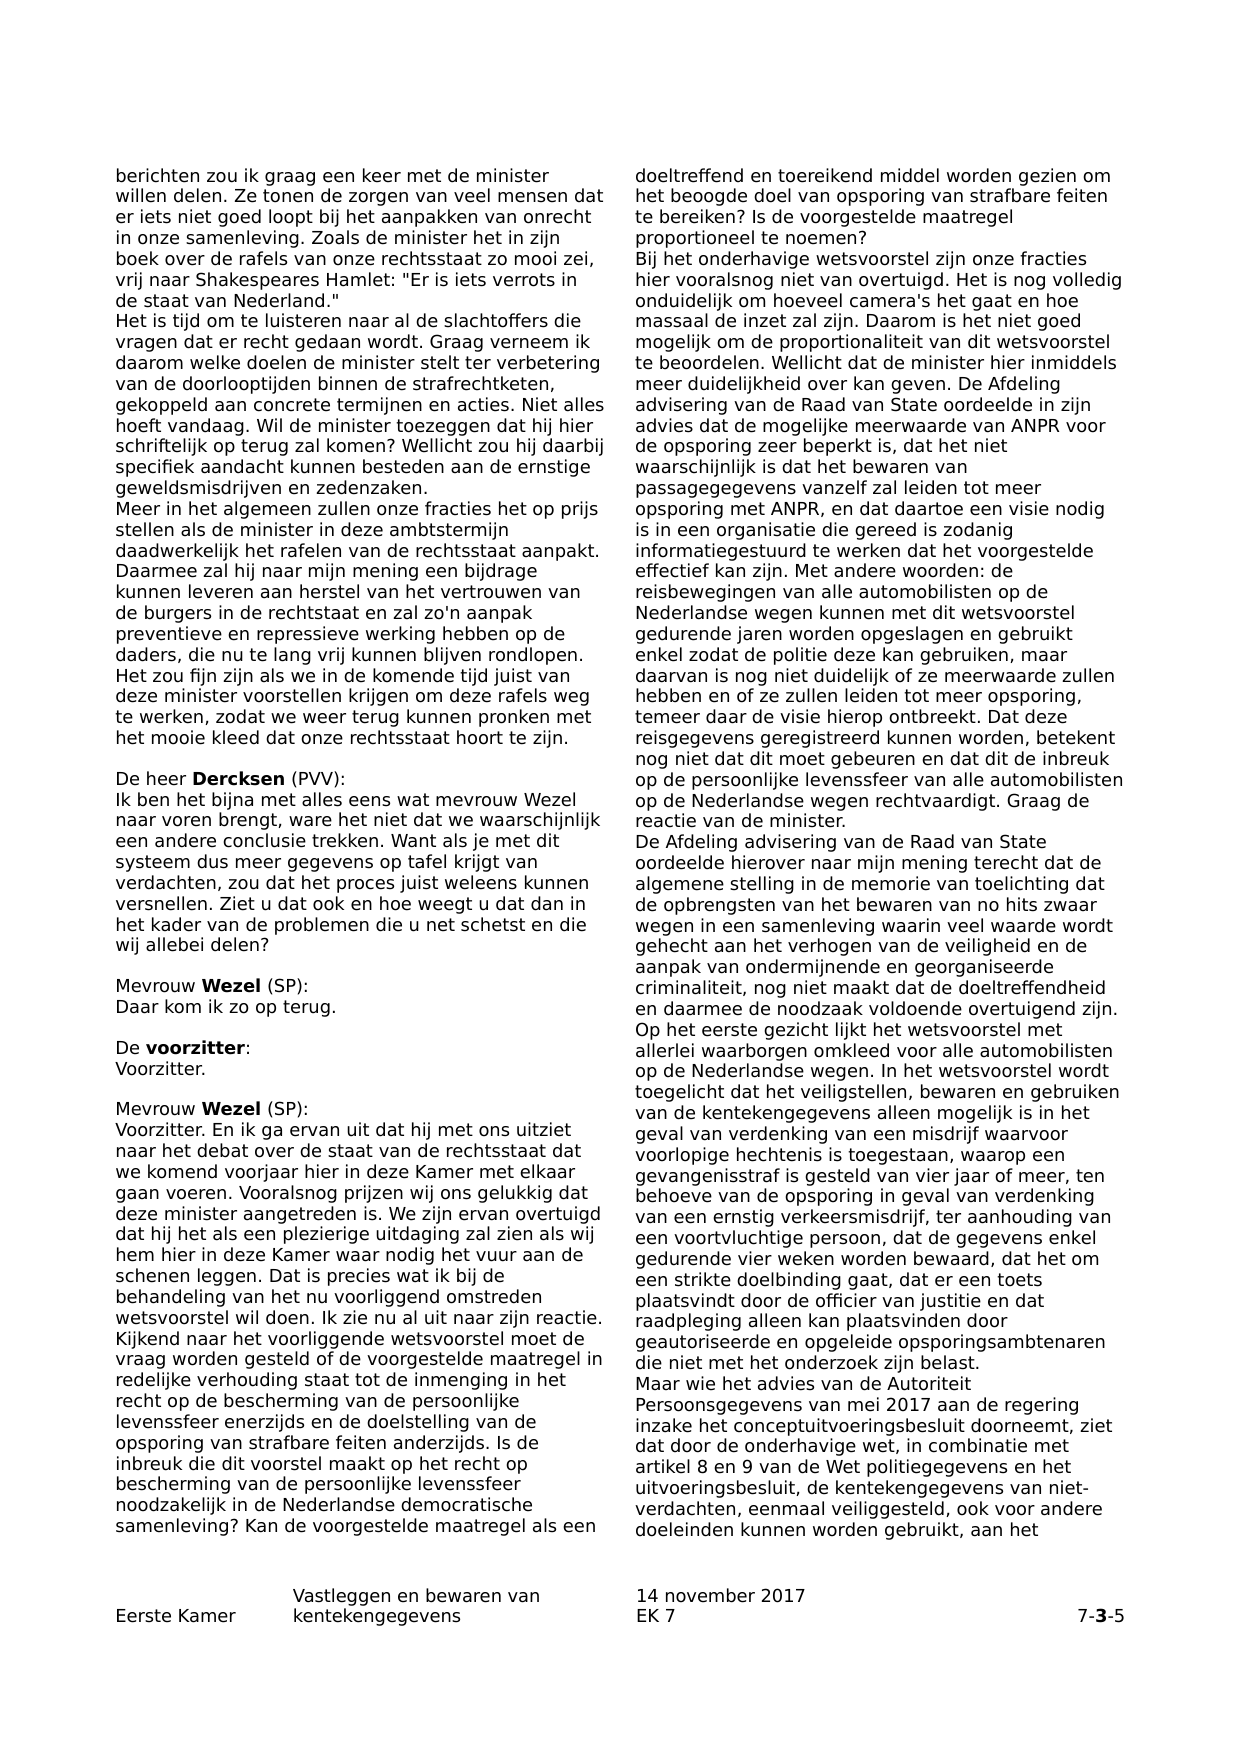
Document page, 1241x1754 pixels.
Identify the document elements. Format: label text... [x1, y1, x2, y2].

text Daar kom ik zo op terug. [115, 997, 605, 1018]
text Mevrouw Wezel (SP): [115, 1099, 605, 1120]
text Op het eerste gezicht lijkt het wetsvoorstel met allerlei waarborgen omkleed voor alle automobilisten op de Nederlandse wegen. In het wetsvoorstel wordt toegelicht dat het veiligstellen, bewaren en gebruiken van de kentekengegevens alleen mogelijk is in het geval van verdenking van een misdrijf waarvoor voorlopige hechtenis is toegestaan, waarop een gevangenisstraf is gesteld van vier jaar of meer, ten behoeve van de opsporing in geval van verdenking van een ernstig verkeersmisdrijf, ter aanhouding van een voortvluchtige persoon, dat de gegevens enkel gedurende vier weken worden bewaard, dat het om een strikte doelbinding gaat, dat er een toets plaatsvindt door de officier van justitie en dat raadpleging alleen kan plaatsvinden door geautoriseerde en opgeleide opsporingsambtenaren die niet met het onderzoek zijn belast. [635, 1019, 1125, 1374]
text Mevrouw Wezel (SP): [115, 976, 605, 997]
text De voorzitter: [115, 1038, 605, 1058]
text Meer in het algemeen zullen onze fracties het op prijs stellen als de minister in deze ambtstermijn daadwerkelijk het rafelen van de rechtsstaat aanpakt. Daarmee zal hij naar mijn mening een bijdrage kunnen leveren aan herstel van het vertrouwen van de burgers in de rechtstaat en zal zo'n aanpak preventieve en repressieve werking hebben op de daders, die nu te lang vrij kunnen blijven rondlopen. Het zou fijn zijn als we in de komende tijd juist van deze minister voorstellen krijgen om deze rafels weg te werken, zodat we weer terug kunnen pronken met het mooie kleed dat onze rechtsstaat hoort te zijn. [115, 499, 605, 749]
text Het is tijd om te luisteren naar al de slachtoffers die vragen dat er recht gedaan wordt. Graag verneem ik daarom welke doelen de minister stelt ter verbetering van de doorlooptijden binnen de strafrechtketen, gekoppeld aan concrete termijnen en acties. Niet alles hoeft vandaag. Wil de minister toezeggen dat hij hier schriftelijk op terug zal komen? Wellicht zou hij daarbij specifiek aandacht kunnen besteden aan de ernstige geweldsmisdrijven en zedenzaken. [115, 311, 605, 499]
text berichten zou ik graag een keer met de minister willen delen. Ze tonen de zorgen van veel mensen dat er iets niet goed loopt bij het aanpakken van onrecht in onze samenleving. Zoals de minister het in zijn boek over de rafels van onze rechtsstaat zo mooi zei, vrij naar Shakespeares Hamlet: "Er is iets verrots in de staat van Nederland." [115, 165, 605, 311]
text Voorzitter. En ik ga ervan uit dat hij met ons uitziet naar het debat over de staat van de rechtsstaat dat we komend voorjaar hier in deze Kamer met elkaar gaan voeren. Vooralsnog prijzen wij ons gelukkig dat deze minister aangetreden is. We zijn ervan overtuigd dat hij het als een plezierige uitdaging zal zien als wij hem hier in deze Kamer waar nodig het vuur aan de schenen leggen. Dat is precies wat ik bij de behandeling van het nu voorliggend omstreden wetsvoorstel wil doen. Ik zie nu al uit naar zijn reactie. [115, 1120, 605, 1328]
text Voorzitter. [115, 1058, 605, 1079]
text Bij het onderhavige wetsvoorstel zijn onze fracties hier vooralsnog niet van overtuigd. Het is nog volledig onduidelijk om hoeveel camera's het gaat en hoe massaal de inzet zal zijn. Daarom is het niet goed mogelijk om de proportionaliteit van dit wetsvoorstel te beoordelen. Wellicht dat de minister hier inmiddels meer duidelijkheid over kan geven. De Afdeling advisering van de Raad van State oordeelde in zijn advies dat de mogelijke meerwaarde van ANPR voor de opsporing zeer beperkt is, dat het niet waarschijnlijk is dat het bewaren van passagegegevens vanzelf zal leiden tot meer opsporing met ANPR, en dat daartoe een visie nodig is in een organisatie die gereed is zodanig informatiegestuurd te werken dat het voorgestelde effectief kan zijn. Met andere woorden: de reisbewegingen van alle automobilisten op de Nederlandse wegen kunnen met dit wetsvoorstel gedurende jaren worden opgeslagen en gebruikt enkel zodat de politie deze kan gebruiken, maar daarvan is nog niet duidelijk of ze meerwaarde zullen hebben en of ze zullen leiden tot meer opsporing, temeer daar de visie hierop ontbreekt. Dat deze reisgegevens geregistreerd kunnen worden, betekent nog niet dat dit moet gebeuren en dat dit de inbreuk op de persoonlijke levenssfeer van alle automobilisten op de Nederlandse wegen rechtvaardigt. Graag de reactie van de minister. [635, 249, 1125, 832]
text Ik ben het bijna met alles eens wat mevrouw Wezel naar voren brengt, ware het niet dat we waarschijnlijk een andere conclusie trekken. Want als je met dit systeem dus meer gegevens op tafel krijgt van verdachten, zou dat het proces juist weleens kunnen versnellen. Ziet u dat ook en hoe weegt u dat dan in het kader van de problemen die u net schetst en die wij allebei delen? [115, 789, 605, 956]
text De heer Dercksen (PVV): [115, 769, 605, 789]
text doeltreffend en toereikend middel worden gezien om het beoogde doel van opsporing van strafbare feiten te bereiken? Is de voorgestelde maatregel proportioneel te noemen? [635, 165, 1125, 249]
text Maar wie het advies van de Autoriteit Persoonsgegevens van mei 2017 aan de regering inzake het conceptuitvoeringsbesluit doorneemt, ziet dat door de onderhavige wet, in combinatie met artikel 8 en 9 van de Wet politiegegevens en het uitvoeringsbesluit, de kentekengegevens van niet-verdachten, eenmaal veiliggesteld, ook voor andere doeleinden kunnen worden gebruikt, aan het [635, 1374, 1125, 1540]
text Kijkend naar het voorliggende wetsvoorstel moet de vraag worden gesteld of de voorgestelde maatregel in redelijke verhouding staat tot de inmenging in het recht op de bescherming van de persoonlijke levenssfeer enerzijds en de doelstelling van de opsporing van strafbare feiten anderzijds. Is de inbreuk die dit voorstel maakt op het recht op bescherming van de persoonlijke levenssfeer noodzakelijk in de Nederlandse democratische samenleving? Kan de voorgestelde maatregel als een [115, 1328, 605, 1537]
text De Afdeling advisering van de Raad van State oordeelde hierover naar mijn mening terecht dat de algemene stelling in de memorie van toelichting dat de opbrengsten van het bewaren van no hits zwaar wegen in een samenleving waarin veel waarde wordt gehecht aan het verhogen van de veiligheid en de aanpak van ondermijnende en georganiseerde criminaliteit, nog niet maakt dat de doeltreffendheid en daarmee de noodzaak voldoende overtuigend zijn. [635, 832, 1125, 1019]
